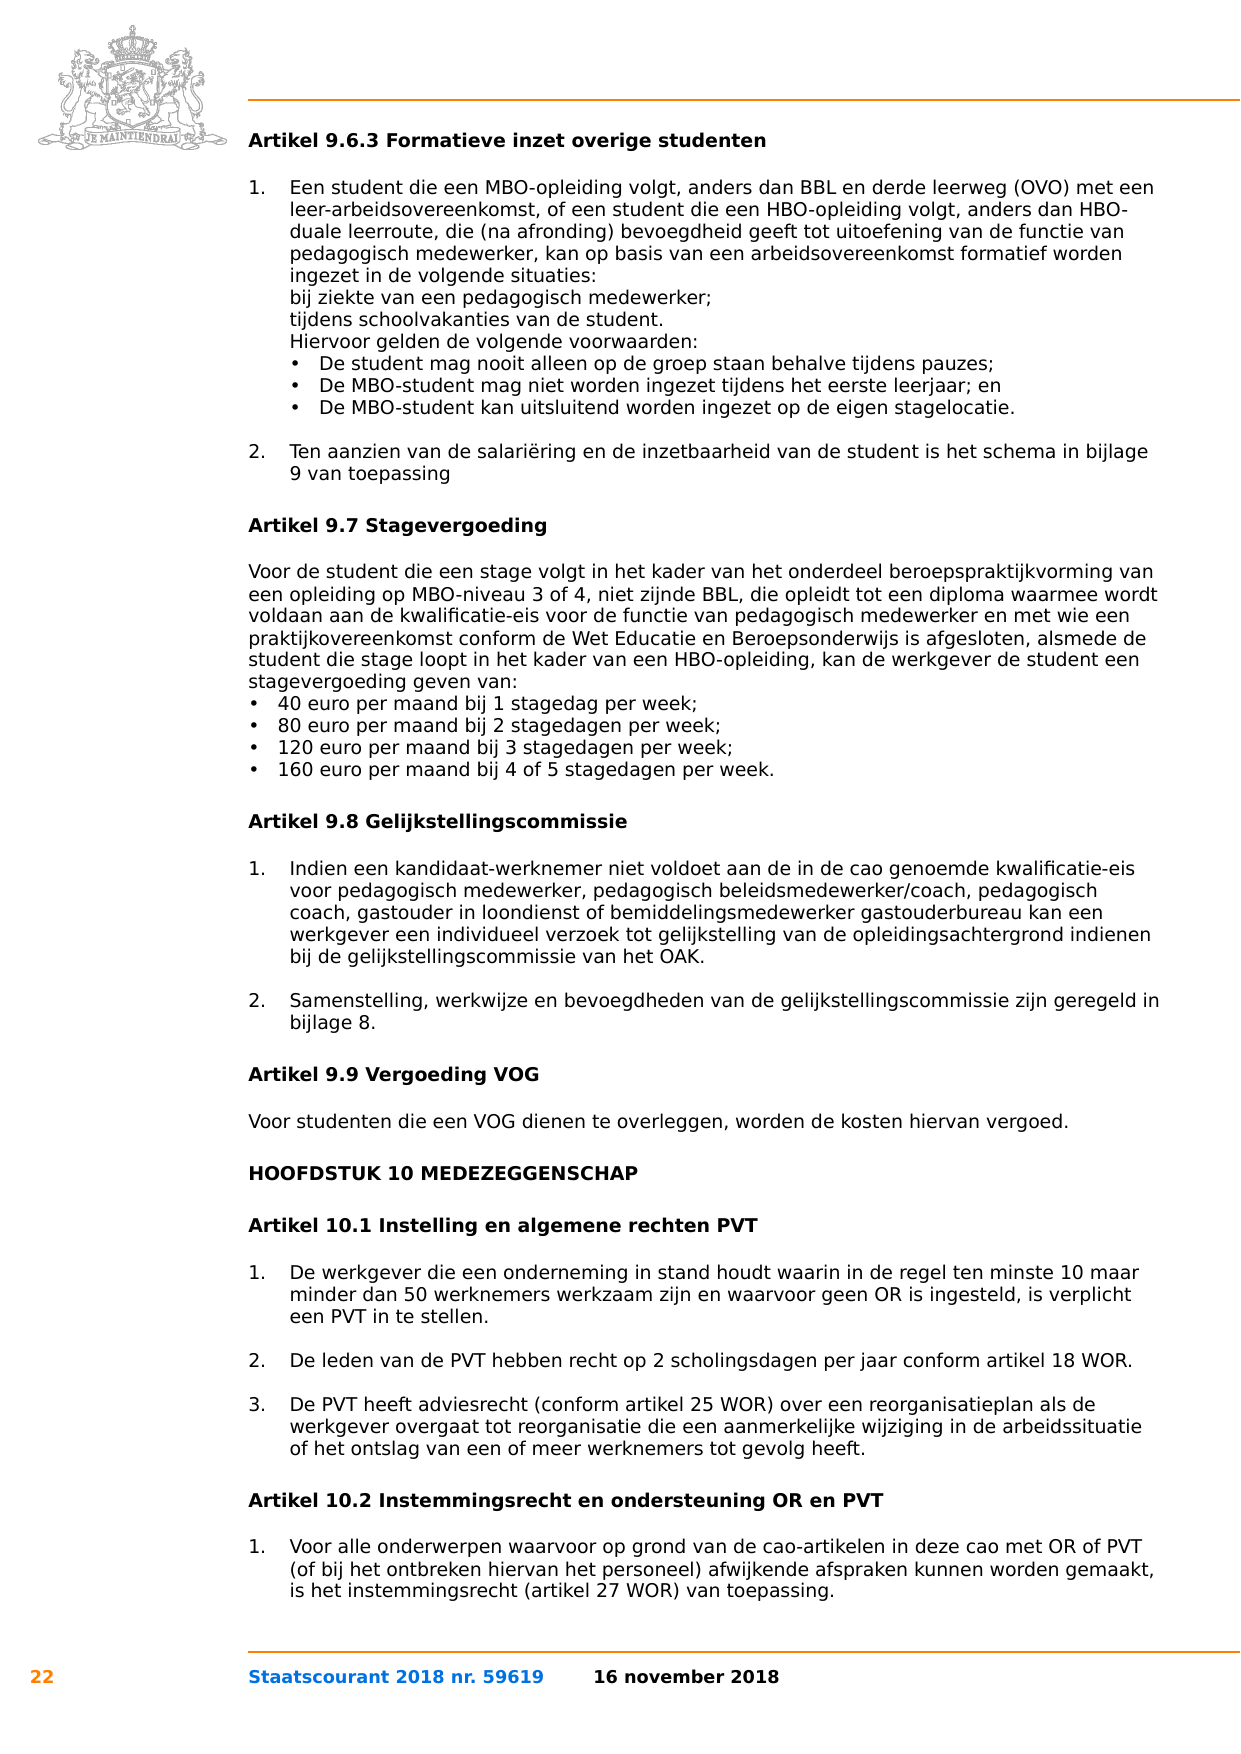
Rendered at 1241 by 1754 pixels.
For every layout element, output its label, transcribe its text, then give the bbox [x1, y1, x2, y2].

text 2. De leden van de PVT hebben recht op 2 scholingsdagen per jaar conform artikel 18 WOR. [248, 1350, 1163, 1372]
text tijdens schoolvakanties van de student. [289, 309, 1163, 331]
text 2. Samenstelling, werkwijze en bevoegdheden van de gelijkstellingscommissie zijn geregeld in bijlage 8. [248, 990, 1163, 1034]
text • De MBO-student mag niet worden ingezet tijdens het eerste leerjaar; en [289, 375, 1163, 397]
text 1. De werkgever die een onderneming in stand houdt waarin in de regel ten minste 10 maar minder dan 50 werknemers werkzaam zijn en waarvoor geen OR is ingesteld, is verplicht een PVT in te stellen. [248, 1262, 1163, 1328]
text • 80 euro per maand bij 2 stagedagen per week; [248, 715, 1163, 737]
text Hiervoor gelden de volgende voorwaarden: [289, 331, 1163, 353]
text 3. De PVT heeft adviesrecht (conform artikel 25 WOR) over een reorganisatieplan als de werkgever overgaat tot reorganisatie die een aanmerkelijke wijziging in de arbeidssituatie of het ontslag van een of meer werknemers tot gevolg heeft. [248, 1393, 1163, 1459]
text • De student mag nooit alleen op de groep staan behalve tijdens pauzes; [289, 353, 1163, 375]
subtitle Artikel 10.2 Instemmingsrecht en ondersteuning OR en PVT [248, 1489, 1163, 1511]
text Voor studenten die een VOG dienen te overleggen, worden de kosten hiervan vergoed. [248, 1111, 1163, 1133]
subtitle Artikel 10.1 Instelling en algemene rechten PVT [248, 1215, 1163, 1237]
text bij ziekte van een pedagogisch medewerker; [289, 287, 1163, 309]
subtitle Artikel 9.6.3 Formatieve inzet overige studenten [248, 130, 1163, 152]
text 1. Indien een kandidaat-werknemer niet voldoet aan de in de cao genoemde kwalificatie-eis voor pedagogisch medewerker, pedagogisch beleidsmedewerker/coach, pedagogisch coach, gastouder in loondienst of bemiddelingsmedewerker gastouderbureau kan een werkgever een individueel verzoek tot gelijkstelling van de opleidingsachtergrond indienen bij de gelijkstellingscommissie van het OAK. [248, 858, 1163, 968]
text • 40 euro per maand bij 1 stagedag per week; [248, 693, 1163, 715]
picture [38, 25, 227, 150]
subtitle Artikel 9.8 Gelijkstellingscommissie [248, 811, 1163, 833]
text 1. Een student die een MBO-opleiding volgt, anders dan BBL en derde leerweg (OVO) met een leer-arbeidsovereenkomst, of een student die een HBO-opleiding volgt, anders dan HBO-duale leerroute, die (na afronding) bevoegdheid geeft tot uitoefening van de functie van pedagogisch medewerker, kan op basis van een arbeidsovereenkomst formatief worden ingezet in de volgende situaties: [248, 177, 1163, 287]
subtitle Artikel 9.7 Stagevergoeding [248, 514, 1163, 536]
subtitle Artikel 9.9 Vergoeding VOG [248, 1064, 1163, 1086]
subtitle HOOFDSTUK 10 MEDEZEGGENSCHAP [248, 1163, 1163, 1185]
text • De MBO-student kan uitsluitend worden ingezet op de eigen stagelocatie. [289, 397, 1163, 419]
text 1. Voor alle onderwerpen waarvoor op grond van de cao-artikelen in deze cao met OR of PVT (of bij het ontbreken hiervan het personeel) afwijkende afspraken kunnen worden gemaakt, is het instemmingsrecht (artikel 27 WOR) van toepassing. [248, 1536, 1163, 1602]
text • 120 euro per maand bij 3 stagedagen per week; [248, 737, 1163, 759]
text Voor de student die een stage volgt in het kader van het onderdeel beroepspraktijkvorming van een opleiding op MBO-niveau 3 of 4, niet zijnde BBL, die opleidt tot een diploma waarmee wordt voldaan aan de kwalificatie-eis voor de functie van pedagogisch medewerker en met wie een praktijkovereenkomst conform de Wet Educatie en Beroepsonderwijs is afgesloten, alsmede de student die stage loopt in het kader van een HBO-opleiding, kan de werkgever de student een stagevergoeding geven van: [248, 561, 1163, 693]
text • 160 euro per maand bij 4 of 5 stagedagen per week. [248, 759, 1163, 781]
text 2. Ten aanzien van de salariëring en de inzetbaarheid van de student is het schema in bijlage 9 van toepassing [248, 441, 1163, 484]
